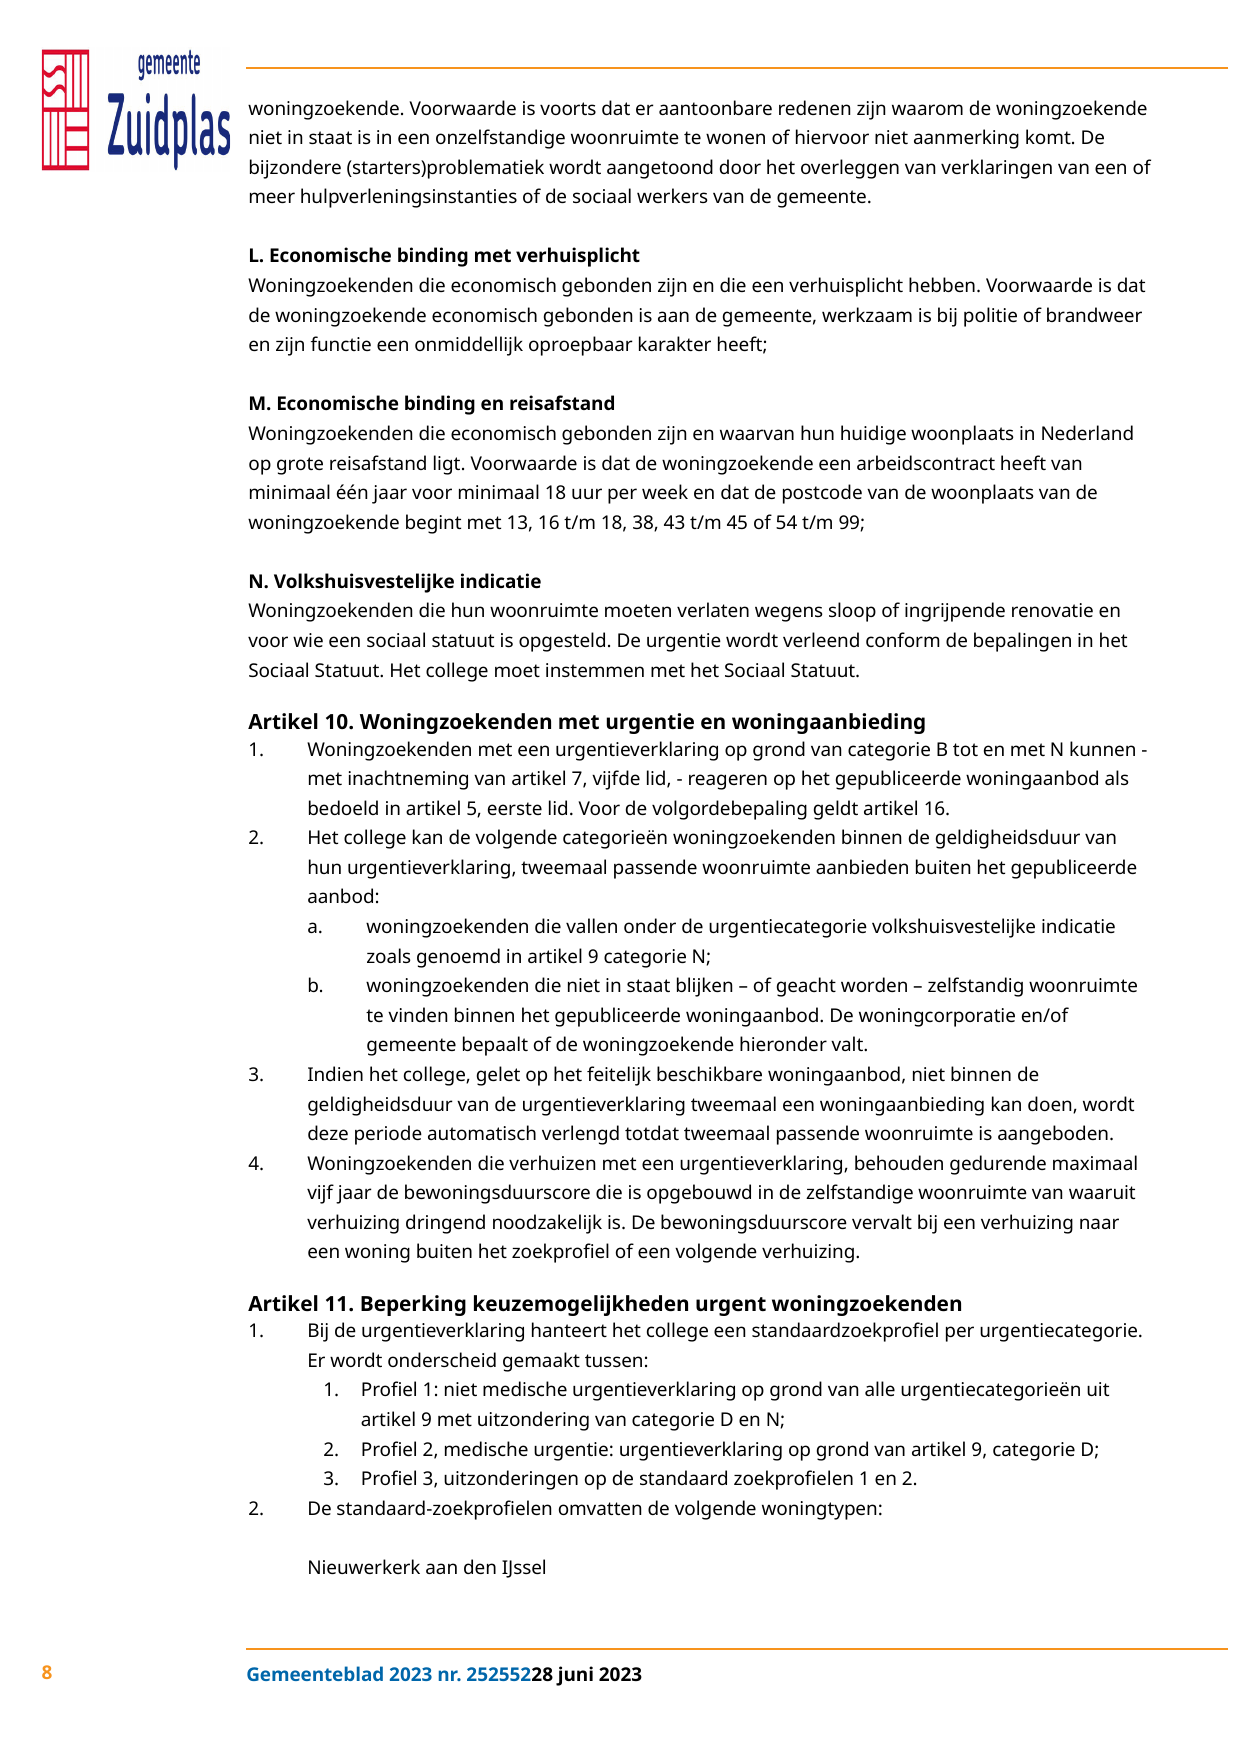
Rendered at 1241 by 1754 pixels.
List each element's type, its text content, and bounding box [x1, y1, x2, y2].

text Woningzoekenden die economisch gebonden zijn en die een verhuisplicht hebben. Voorwaarde is dat de woningzoekende economisch gebonden is aan de gemeente, werkzaam is bij politie of brandweer en zijn functie een onmiddellijk oproepbaar karakter heeft; [248, 272, 1152, 357]
list Profiel 3, uitzonderingen op de standaard zoekprofielen 1 en 2. [323, 1465, 1152, 1491]
list Bij de urgentieverklaring hanteert het college een standaardzoekprofiel per urgentiecategorie. Er wordt onderscheid gemaakt tussen: [248, 1317, 1152, 1373]
text Woningzoekenden die hun woonruimte moeten verlaten wegens sloop of ingrijpende renovatie en voor wie een sociaal statuut is opgesteld. De urgentie wordt verleend conform de bepalingen in het Sociaal Statuut. Het college moet instemmen met het Sociaal Statuut. [248, 598, 1152, 683]
list Profiel 1: niet medische urgentieverklaring op grond van alle urgentiecategorieën uit artikel 9 met uitzondering van categorie D en N; [323, 1377, 1152, 1432]
list Het college kan de volgende categorieën woningzoekenden binnen de geldigheidsduur van hun urgentieverklaring, tweemaal passende woonruimte aanbieden buiten het gepubliceerde aanbod: [248, 824, 1152, 909]
text woningzoekende. Voorwaarde is voorts dat er aantoonbare redenen zijn waarom de woningzoekende niet in staat is in een onzelfstandige woonruimte te wonen of hiervoor niet aanmerking komt. De bijzondere (starters)problematiek wordt aangetoond door het overleggen van verklaringen van een of meer hulpverleningsinstanties of de sociaal werkers van de gemeente. [248, 95, 1152, 209]
text Artikel 10. Woningzoekenden met urgentie en woningaanbieding [248, 707, 1152, 736]
list Woningzoekenden die verhuizen met een urgentieverklaring, behouden gedurende maximaal vijf jaar de bewoningsduurscore die is opgebouwd in de zelfstandige woonruimte van waaruit verhuizing dringend noodzakelijk is. De bewoningsduurscore vervalt bij een verhuizing naar een woning buiten het zoekprofiel of een volgende verhuizing. [248, 1150, 1152, 1264]
text Artikel 11. Beperking keuzemogelijkheden urgent woningzoekenden [248, 1289, 1152, 1317]
list Nieuwerkerk aan den IJssel [248, 1554, 1152, 1580]
list woningzoekenden die niet in staat blijken – of geacht worden – zelfstandig woonruimte te vinden binnen het gepubliceerde woningaanbod. De woningcorporatie en/of gemeente bepaalt of de woningzoekende hieronder valt. [307, 972, 1152, 1057]
list woningzoekenden die vallen onder de urgentiecategorie volkshuisvestelijke indicatie zoals genoemd in artikel 9 categorie N; [307, 913, 1152, 968]
list De standaard-zoekprofielen omvatten de volgende woningtypen: [248, 1495, 1152, 1521]
picture [41, 47, 231, 172]
text L. Economische binding met verhuisplicht [248, 243, 1152, 268]
text M. Economische binding en reisafstand [248, 391, 1152, 416]
text Woningzoekenden die economisch gebonden zijn en waarvan hun huidige woonplaats in Nederland op grote reisafstand ligt. Voorwaarde is dat de woningzoekende een arbeidscontract heeft van minimaal één jaar voor minimaal 18 uur per week en dat de postcode van de woonplaats van de woningzoekende begint met 13, 16 t/m 18, 38, 43 t/m 45 of 54 t/m 99; [248, 420, 1152, 535]
list Woningzoekenden met een urgentieverklaring op grond van categorie B tot en met N kunnen - met inachtneming van artikel 7, vijfde lid, - reageren op het gepubliceerde woningaanbod als bedoeld in artikel 5, eerste lid. Voor de volgordebepaling geldt artikel 16. [248, 736, 1152, 821]
list Indien het college, gelet op het feitelijk beschikbare woningaanbod, niet binnen de geldigheidsduur van de urgentieverklaring tweemaal een woningaanbieding kan doen, wordt deze periode automatisch verlengd totdat tweemaal passende woonruimte is aangeboden. [248, 1061, 1152, 1146]
list Profiel 2, medische urgentie: urgentieverklaring op grond van artikel 9, categorie D; [323, 1436, 1152, 1462]
text N. Volkshuisvestelijke indicatie [248, 568, 1152, 594]
